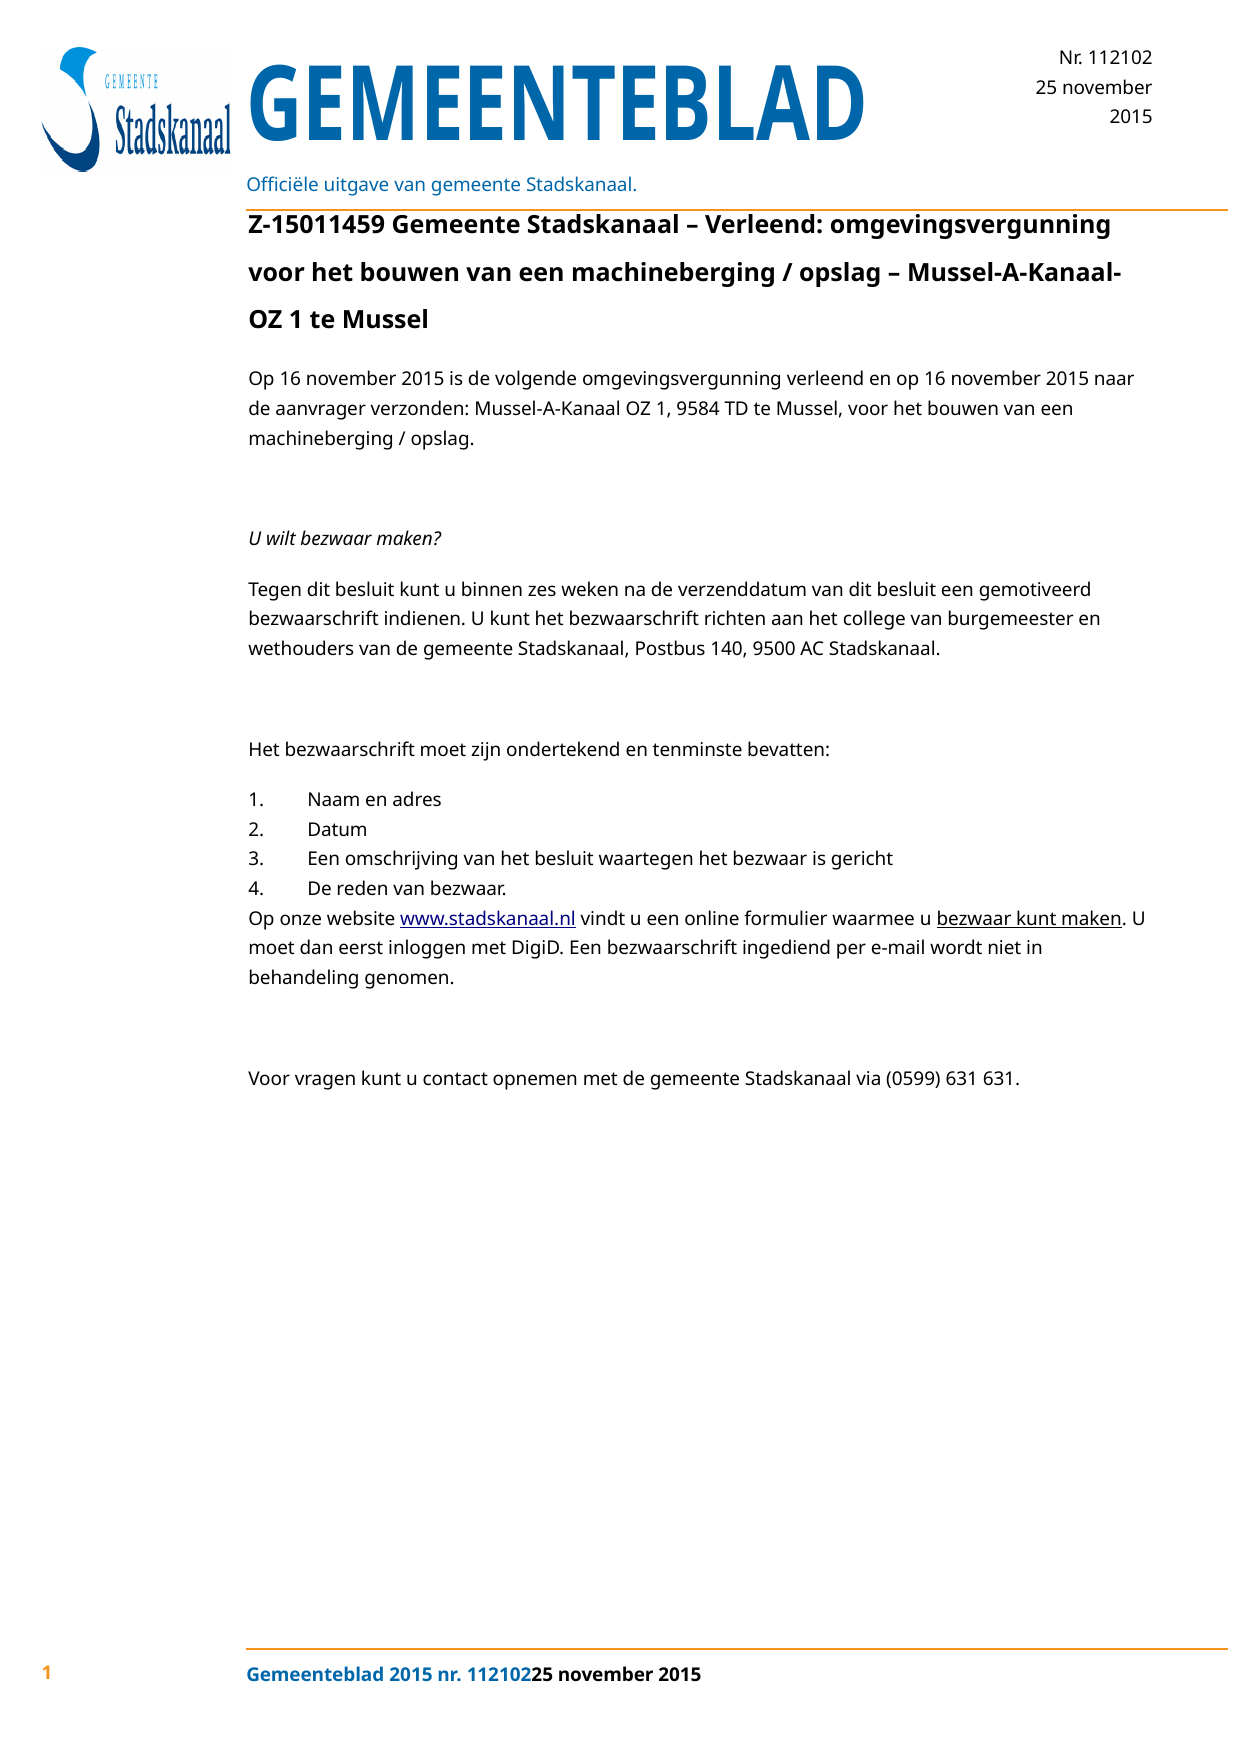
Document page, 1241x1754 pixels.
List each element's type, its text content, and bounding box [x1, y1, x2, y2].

text Op 16 november 2015 is de volgende omgevingsvergunning verleend en op 16 november 2015 naar de aanvrager verzonden: Mussel-A-Kanaal OZ 1, 9584 TD te Mussel, voor het bouwen van een machineberging / opslag. [248, 366, 1152, 450]
list Datum [248, 816, 1152, 842]
text Z-15011459 Gemeente Stadskanaal – Verleend: omgevingsvergunning voor het bouwen van een machineberging / opslag – Mussel-A-Kanaal- OZ 1 te Mussel [248, 211, 1152, 336]
text Het bezwaarschrift moet zijn ondertekend en tenminste bevatten: [248, 736, 1152, 762]
text Voor vragen kunt u contact opnemen met de gemeente Stadskanaal via (0599) 631 631. [248, 1065, 1152, 1090]
list De reden van bezwaar. [248, 875, 1152, 901]
text Op onze website www.stadskanaal.nl vindt u een online formulier waarmee u bezwaar kunt maken. U moet dan eerst inloggen met DigiD. Een bezwaarschrift ingediend per e-mail wordt niet in behandeling genomen. [248, 905, 1152, 989]
picture [41, 47, 231, 172]
text Tegen dit besluit kunt u binnen zes weken na de verzenddatum van dit besluit een gemotiveerd bezwaarschrift indienen. U kunt het bezwaarschrift richten aan het college van burgemeester en wethouders van de gemeente Stadskanaal, Postbus 140, 9500 AC Stadskanaal. [248, 576, 1152, 661]
list Naam en adres [248, 786, 1152, 812]
text U wilt bezwaar maken? [248, 526, 1152, 551]
list Een omschrijving van het besluit waartegen het bezwaar is gericht [248, 846, 1152, 871]
